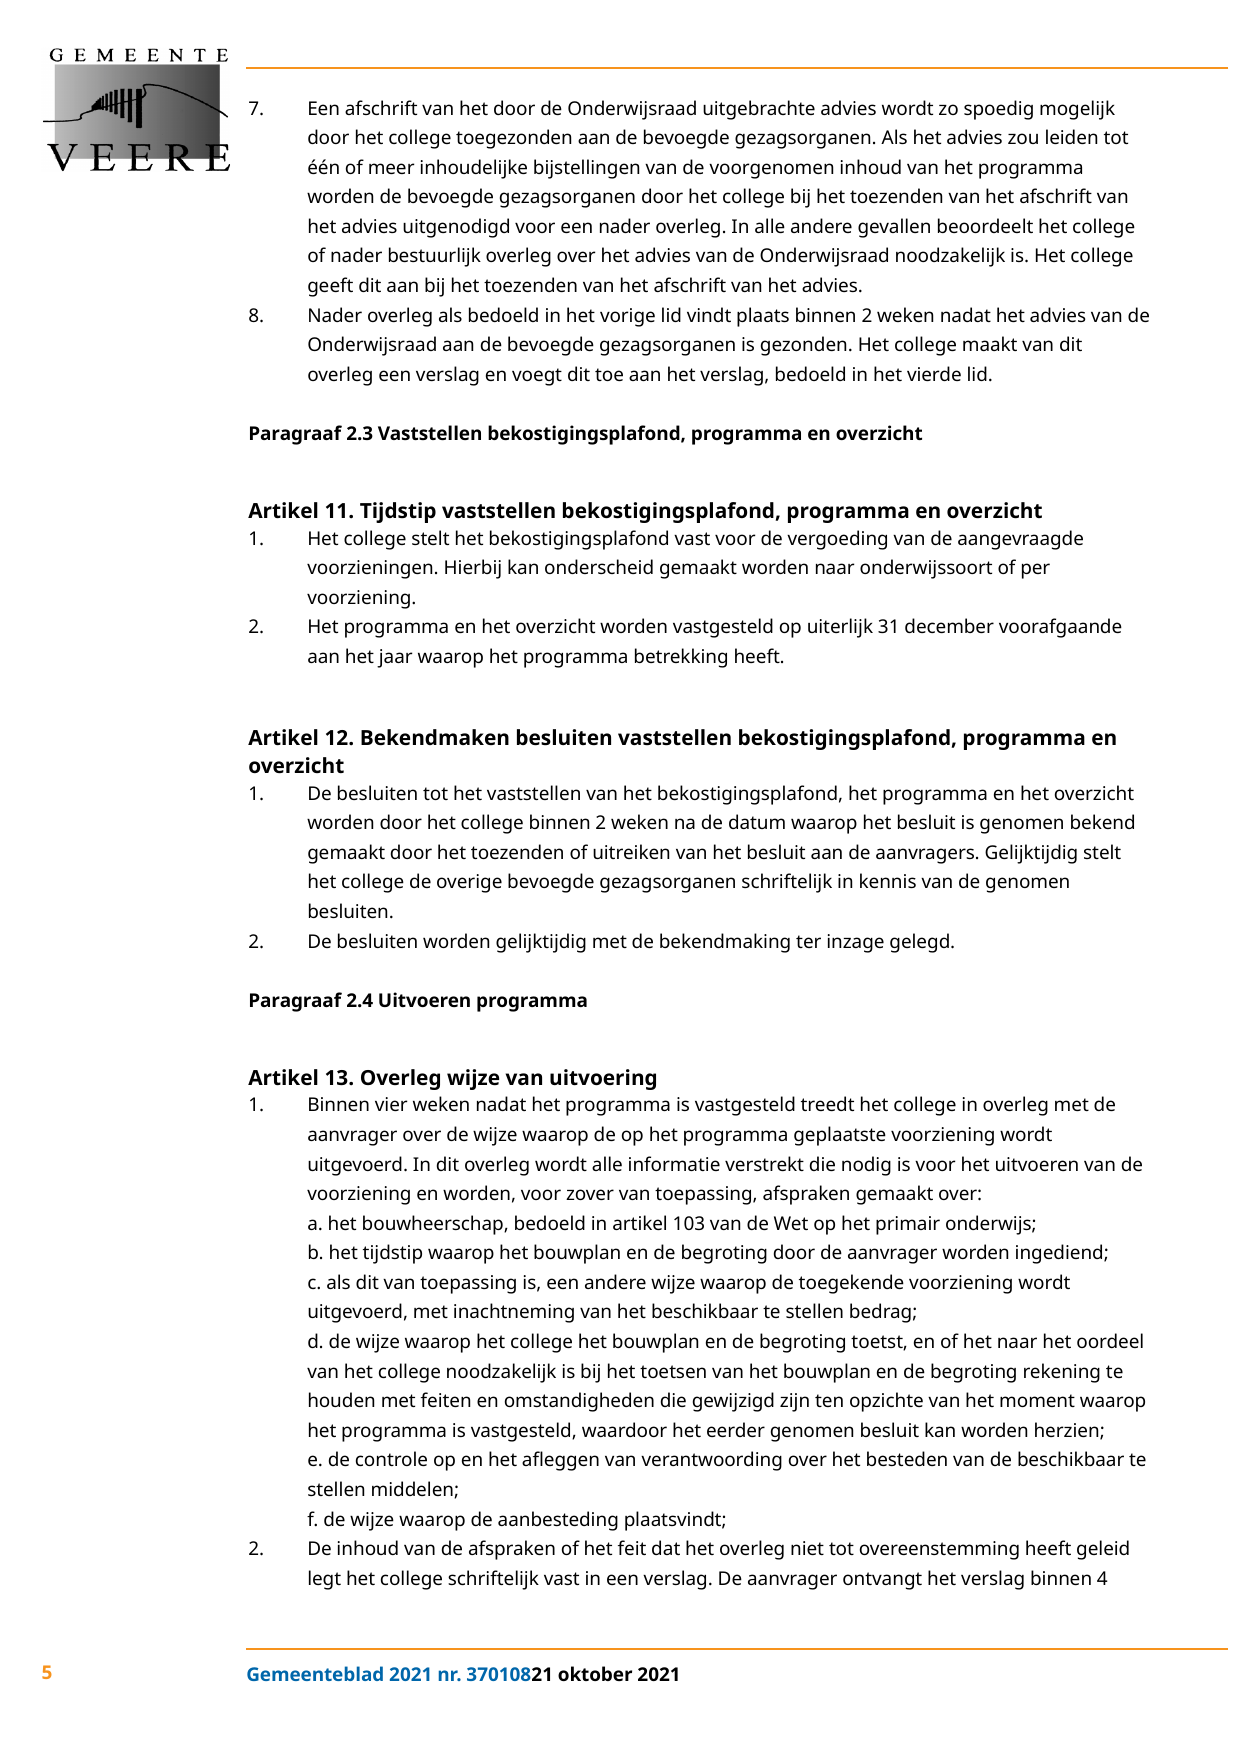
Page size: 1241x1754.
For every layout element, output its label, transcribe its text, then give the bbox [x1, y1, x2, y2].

list Het college stelt het bekostigingsplafond vast voor de vergoeding van de aangevraagde voorzieningen. Hierbij kan onderscheid gemaakt worden naar onderwijssoort of per voorziening. [248, 525, 1152, 610]
picture [41, 47, 231, 172]
list b. het tijdstip waarop het bouwplan en de begroting door de aanvrager worden ingediend; [248, 1239, 1152, 1265]
list e. de controle op en het afleggen van verantwoording over het besteden van de beschikbaar te stellen middelen; [248, 1447, 1152, 1502]
list De besluiten worden gelijktijdig met de bekendmaking ter inzage gelegd. [248, 928, 1152, 954]
list De inhoud van de afspraken of het feit dat het overleg niet tot overeenstemming heeft geleid legt het college schriftelijk vast in een verslag. De aanvrager ontvangt het verslag binnen 4 [248, 1535, 1152, 1591]
text Artikel 12. Bekendmaken besluiten vaststellen bekostigingsplafond, programma en overzicht [248, 723, 1152, 780]
text Paragraaf 2.3 Vaststellen bekostigingsplafond, programma en overzicht [248, 420, 1152, 446]
list De besluiten tot het vaststellen van het bekostigingsplafond, het programma en het overzicht worden door het college binnen 2 weken na de datum waarop het besluit is genomen bekend gemaakt door het toezenden of uitreiken van het besluit aan de aanvragers. Gelijktijdig stelt het college de overige bevoegde gezagsorganen schriftelijk in kennis van de genomen besluiten. [248, 780, 1152, 924]
list Binnen vier weken nadat het programma is vastgesteld treedt het college in overleg met de aanvrager over de wijze waarop de op het programma geplaatste voorziening wordt uitgevoerd. In dit overleg wordt alle informatie verstrekt die nodig is voor het uitvoeren van de voorziening en worden, voor zover van toepassing, afspraken gemaakt over: [248, 1092, 1152, 1206]
list a. het bouwheerschap, bedoeld in artikel 103 van de Wet op het primair onderwijs; [248, 1210, 1152, 1236]
list f. de wijze waarop de aanbesteding plaatsvindt; [248, 1506, 1152, 1532]
text Paragraaf 2.4 Uitvoeren programma [248, 987, 1152, 1013]
list c. als dit van toepassing is, een andere wijze waarop de toegekende voorziening wordt uitgevoerd, met inachtneming van het beschikbaar te stellen bedrag; [248, 1269, 1152, 1324]
text Artikel 11. Tijdstip vaststellen bekostigingsplafond, programma en overzicht [248, 496, 1152, 525]
list Het programma en het overzicht worden vastgesteld op uiterlijk 31 december voorafgaande aan het jaar waarop het programma betrekking heeft. [248, 613, 1152, 669]
list Nader overleg als bedoeld in het vorige lid vindt plaats binnen 2 weken nadat het advies van de Onderwijsraad aan de bevoegde gezagsorganen is gezonden. Het college maakt van dit overleg een verslag en voegt dit toe aan het verslag, bedoeld in het vierde lid. [248, 302, 1152, 387]
list Een afschrift van het door de Onderwijsraad uitgebrachte advies wordt zo spoedig mogelijk door het college toegezonden aan de bevoegde gezagsorganen. Als het advies zou leiden tot één of meer inhoudelijke bijstellingen van de voorgenomen inhoud van het programma worden de bevoegde gezagsorganen door het college bij het toezenden van het afschrift van het advies uitgenodigd voor een nader overleg. In alle andere gevallen beoordeelt het college of nader bestuurlijk overleg over het advies van de Onderwijsraad noodzakelijk is. Het college geeft dit aan bij het toezenden van het afschrift van het advies. [248, 95, 1152, 298]
text Artikel 13. Overleg wijze van uitvoering [248, 1063, 1152, 1092]
list d. de wijze waarop het college het bouwplan en de begroting toetst, en of het naar het oordeel van het college noodzakelijk is bij het toetsen van het bouwplan en de begroting rekening te houden met feiten en omstandigheden die gewijzigd zijn ten opzichte van het moment waarop het programma is vastgesteld, waardoor het eerder genomen besluit kan worden herzien; [248, 1328, 1152, 1443]
